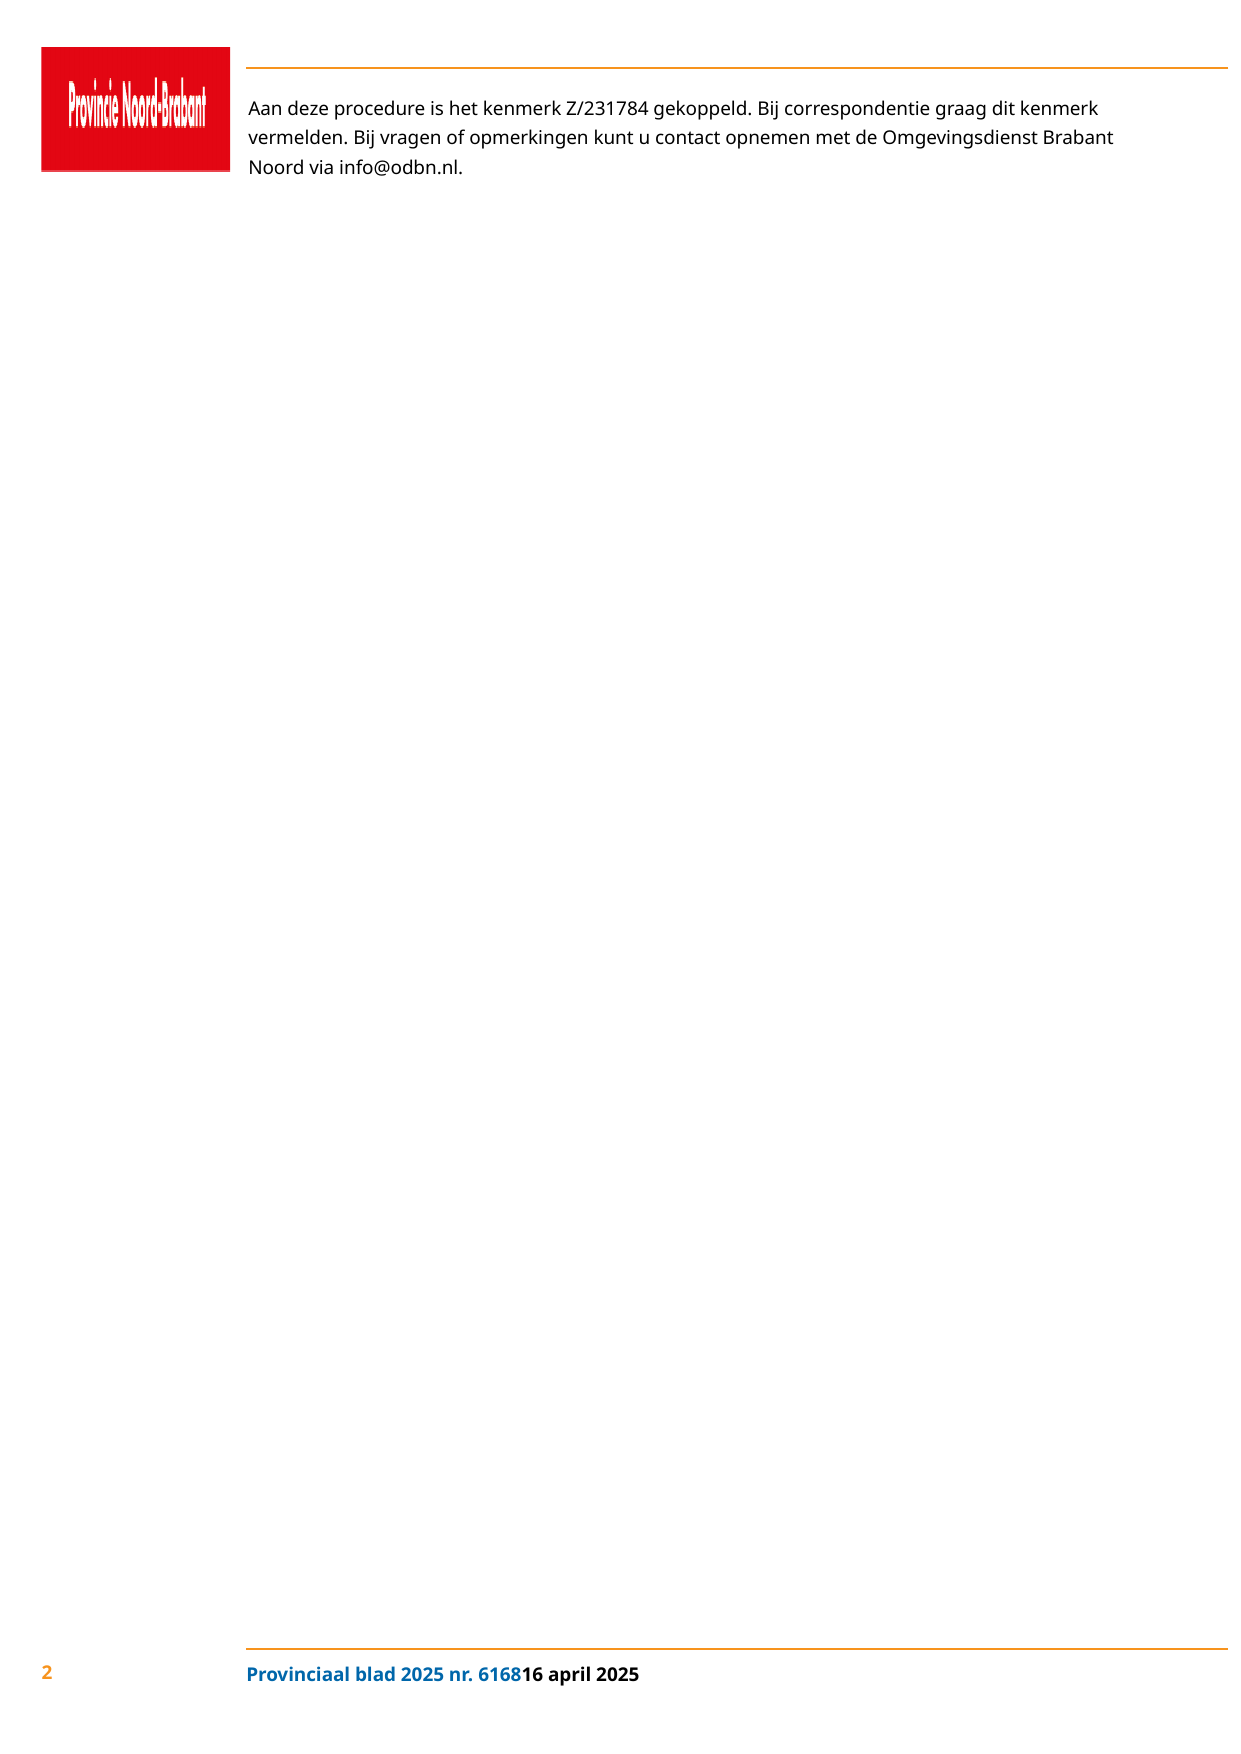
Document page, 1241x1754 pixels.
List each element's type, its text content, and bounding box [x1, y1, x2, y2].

text Aan deze procedure is het kenmerk Z/231784 gekoppeld. Bij correspondentie graag dit kenmerk vermelden. Bij vragen of opmerkingen kunt u contact opnemen met de Omgevingsdienst Brabant Noord via info@odbn.nl. [248, 95, 1152, 180]
picture [41, 47, 231, 172]
